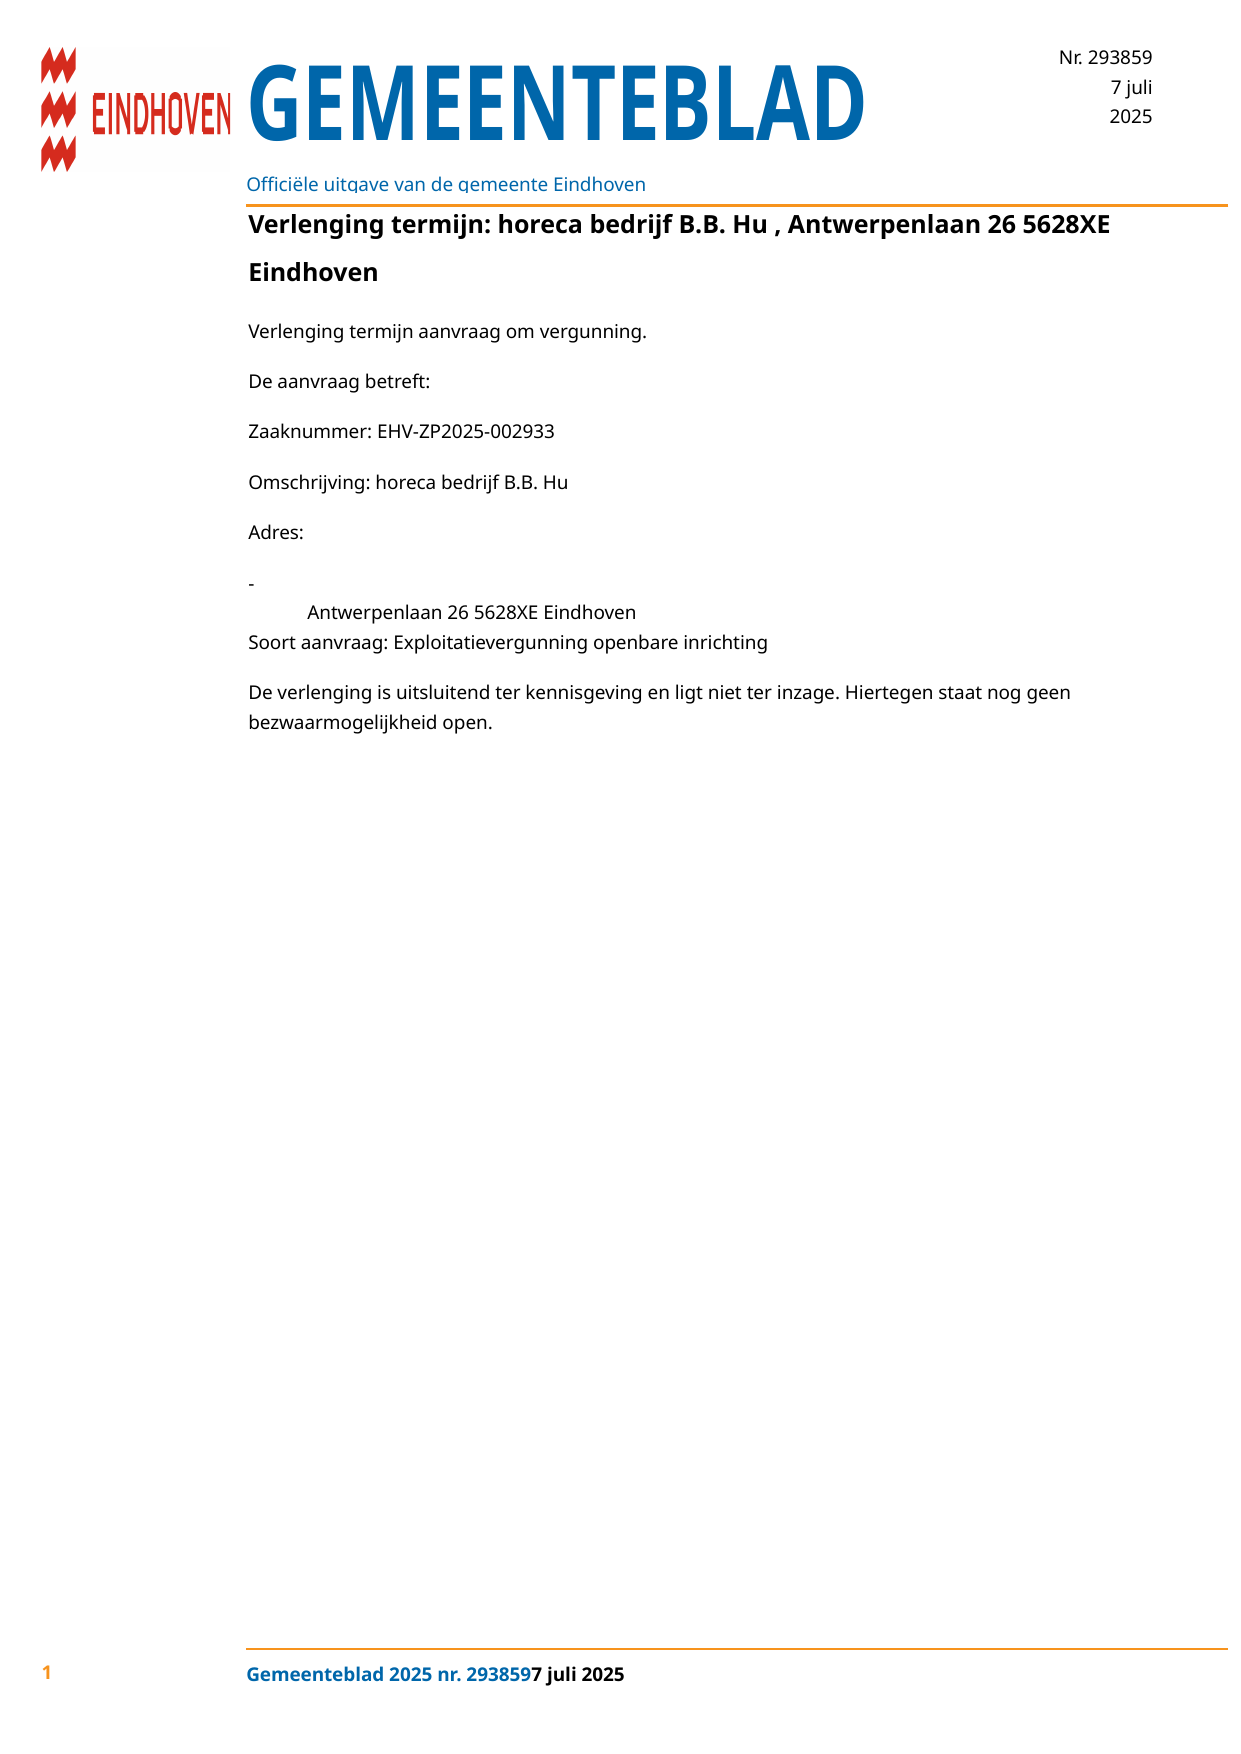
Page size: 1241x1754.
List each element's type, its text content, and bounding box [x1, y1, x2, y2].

text Zaaknummer: EHV-ZP2025-002933 [248, 419, 1152, 444]
text De verlenging is uitsluitend ter kennisgeving en ligt niet ter inzage. Hiertegen staat nog geen bezwaarmogelijkheid open. [248, 679, 1152, 735]
text De aanvraag betreft: [248, 368, 1152, 394]
text Soort aanvraag: Exploitatievergunning openbare inrichting [248, 629, 1152, 655]
text Omschrijving: horeca bedrijf B.B. Hu [248, 469, 1152, 495]
list Antwerpenlaan 26 5628XE Eindhoven [248, 599, 1152, 625]
text Verlenging termijn aanvraag om vergunning. [248, 318, 1152, 344]
text Verlenging termijn: horeca bedrijf B.B. Hu , Antwerpenlaan 26 5628XE Eindhoven [248, 207, 1152, 288]
text Adres: [248, 519, 1152, 545]
picture [41, 47, 231, 172]
